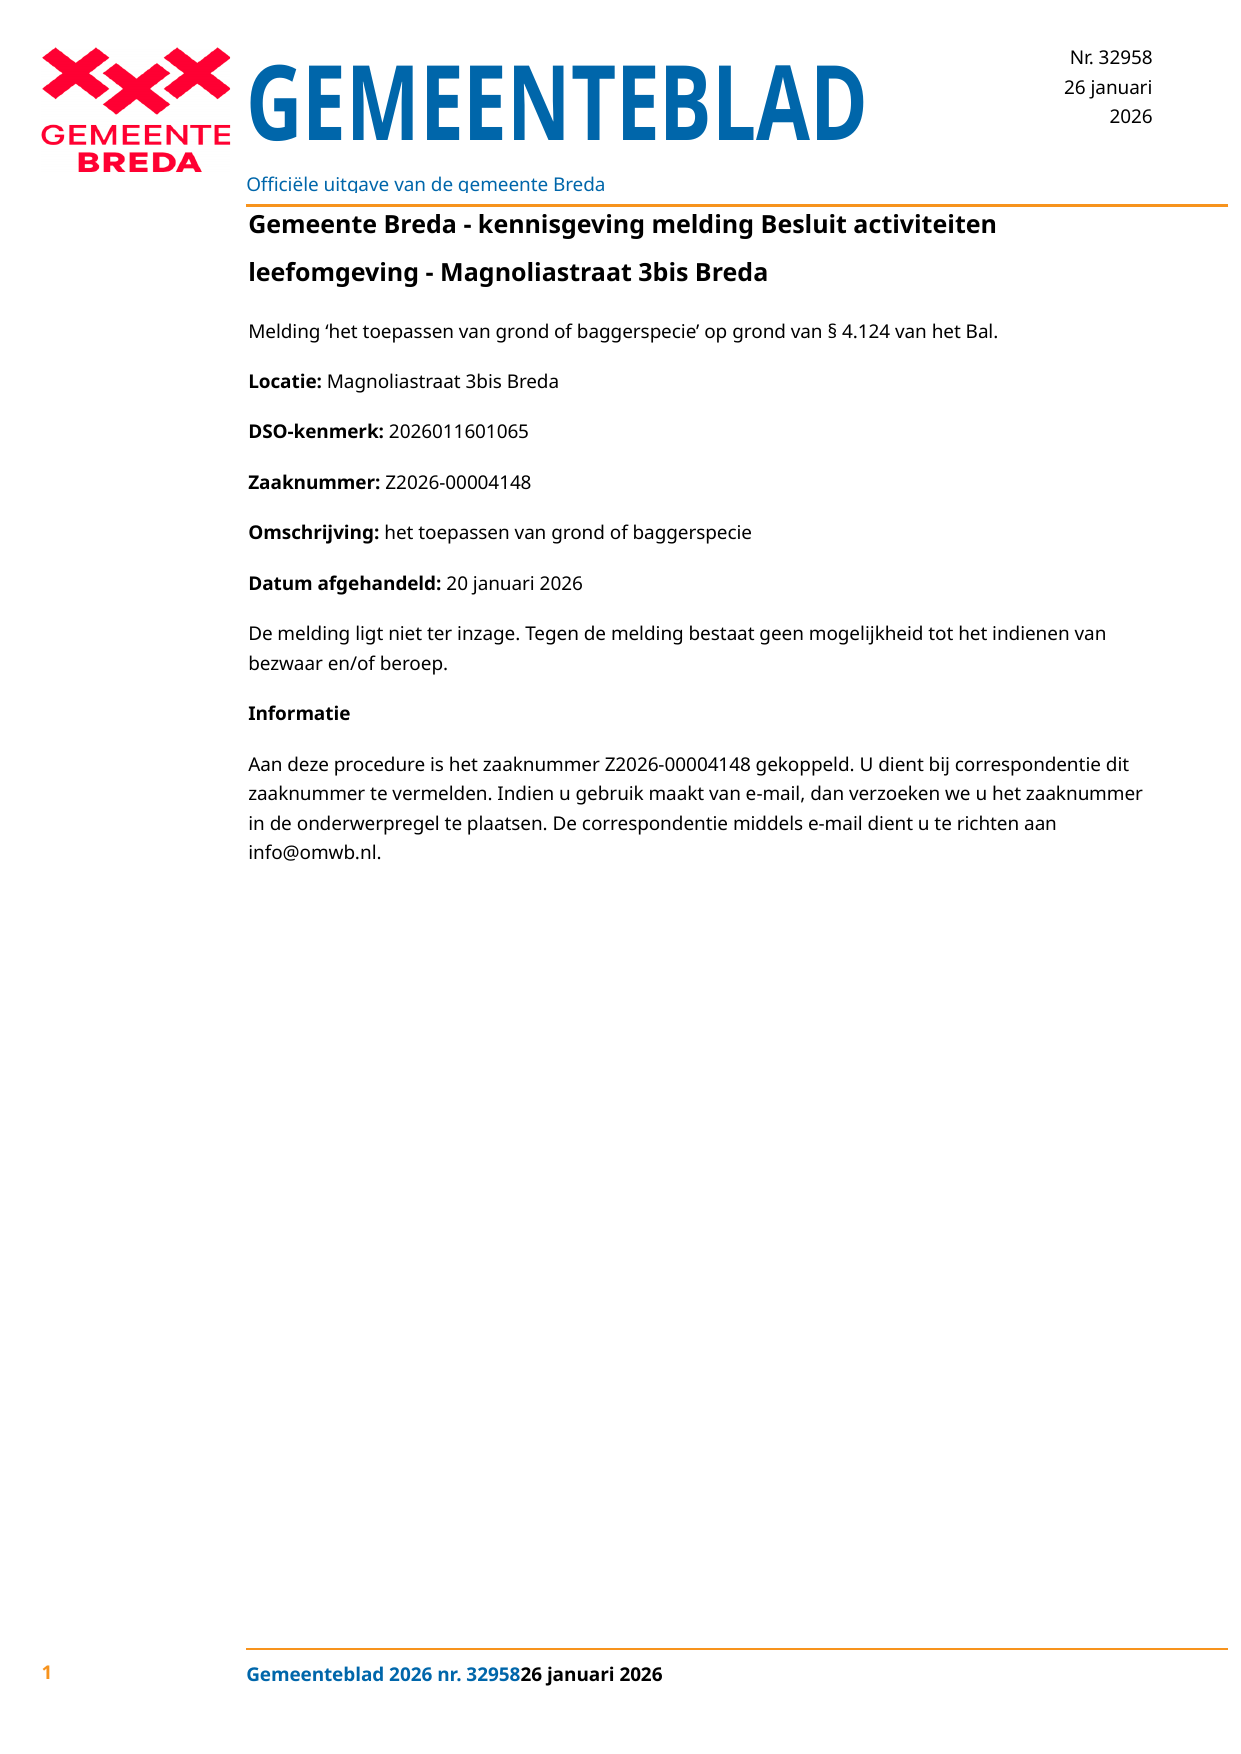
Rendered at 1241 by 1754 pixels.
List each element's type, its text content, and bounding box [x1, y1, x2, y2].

text Zaaknummer: Z2026-00004148 [248, 469, 1152, 495]
text De melding ligt niet ter inzage. Tegen de melding bestaat geen mogelijkheid tot het indienen van bezwaar en/of beroep. [248, 620, 1152, 676]
text Informatie [248, 700, 1152, 726]
text Aan deze procedure is het zaaknummer Z2026-00004148 gekoppeld. U dient bij correspondentie dit zaaknummer te vermelden. Indien u gebruik maakt van e-mail, dan verzoeken we u het zaaknummer in de onderwerpregel te plaatsen. De correspondentie middels e-mail dient u te richten aan info@omwb.nl. [248, 751, 1152, 865]
text Locatie: Magnoliastraat 3bis Breda [248, 368, 1152, 394]
text Melding ‘het toepassen van grond of baggerspecie’ op grond van § 4.124 van het Bal. [248, 318, 1152, 344]
text DSO-kenmerk: 2026011601065 [248, 419, 1152, 444]
text Gemeente Breda - kennisgeving melding Besluit activiteiten leefomgeving - Magnoliastraat 3bis Breda [248, 207, 1152, 288]
text Datum afgehandeld: 20 januari 2026 [248, 570, 1152, 596]
text Omschrijving: het toepassen van grond of baggerspecie [248, 519, 1152, 545]
picture [41, 47, 231, 172]
